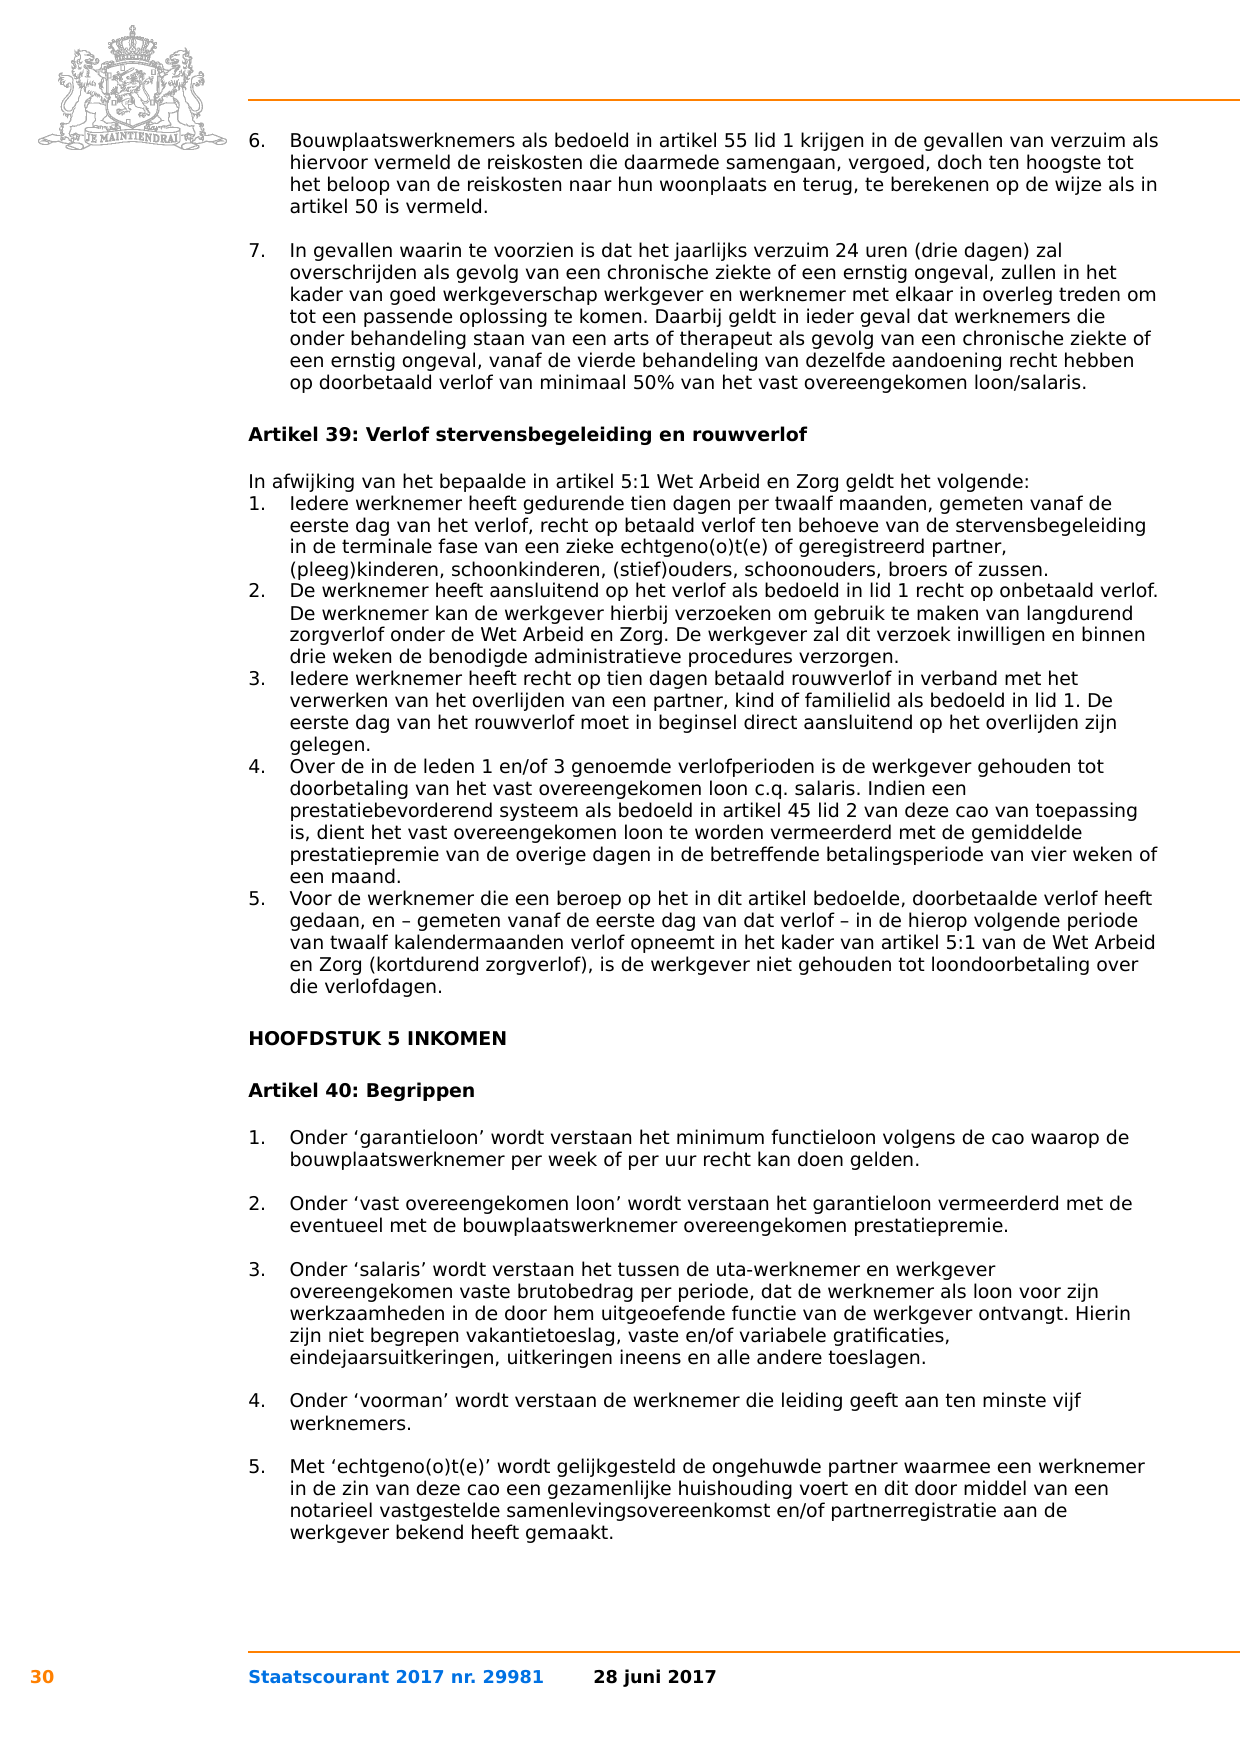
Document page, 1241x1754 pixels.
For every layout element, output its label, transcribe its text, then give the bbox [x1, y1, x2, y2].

text 3. Iedere werknemer heeft recht op tien dagen betaald rouwverlof in verband met het verwerken van het overlijden van een partner, kind of familielid als bedoeld in lid 1. De eerste dag van het rouwverlof moet in beginsel direct aansluitend op het overlijden zijn gelegen. [248, 668, 1163, 756]
picture [38, 25, 227, 150]
text 7. In gevallen waarin te voorzien is dat het jaarlijks verzuim 24 uren (drie dagen) zal overschrijden als gevolg van een chronische ziekte of een ernstig ongeval, zullen in het kader van goed werkgeverschap werkgever en werknemer met elkaar in overleg treden om tot een passende oplossing te komen. Daarbij geldt in ieder geval dat werknemers die onder behandeling staan van een arts of therapeut als gevolg van een chronische ziekte of een ernstig ongeval, vanaf de vierde behandeling van dezelfde aandoening recht hebben op doorbetaald verlof van minimaal 50% van het vast overeengekomen loon/salaris. [248, 240, 1163, 393]
subtitle HOOFDSTUK 5 INKOMEN [248, 1028, 1163, 1050]
text 3. Onder ‘salaris’ wordt verstaan het tussen de uta-werknemer en werkgever overeengekomen vaste brutobedrag per periode, dat de werknemer als loon voor zijn werkzaamheden in de door hem uitgeoefende functie van de werkgever ontvangt. Hierin zijn niet begrepen vakantietoeslag, vaste en/of variabele gratificaties, eindejaarsuitkeringen, uitkeringen ineens en alle andere toeslagen. [248, 1259, 1163, 1368]
text In afwijking van het bepaalde in artikel 5:1 Wet Arbeid en Zorg geldt het volgende: [248, 471, 1163, 492]
subtitle Artikel 40: Begrippen [248, 1080, 1163, 1102]
subtitle Artikel 39: Verlof stervensbegeleiding en rouwverlof [248, 423, 1163, 446]
text 4. Over de in de leden 1 en/of 3 genoemde verlofperioden is de werkgever gehouden tot doorbetaling van het vast overeengekomen loon c.q. salaris. Indien een prestatiebevorderend systeem als bedoeld in artikel 45 lid 2 van deze cao van toepassing is, dient het vast overeengekomen loon te worden vermeerderd met de gemiddelde prestatiepremie van de overige dagen in de betreffende betalingsperiode van vier weken of een maand. [248, 756, 1163, 888]
text 4. Onder ‘voorman’ wordt verstaan de werknemer die leiding geeft aan ten minste vijf werknemers. [248, 1390, 1163, 1434]
text 1. Iedere werknemer heeft gedurende tien dagen per twaalf maanden, gemeten vanaf de eerste dag van het verlof, recht op betaald verlof ten behoeve van de stervensbegeleiding in de terminale fase van een zieke echtgeno(o)t(e) of geregistreerd partner, (pleeg)kinderen, schoonkinderen, (stief)ouders, schoonouders, broers of zussen. [248, 492, 1163, 580]
text 5. Met ‘echtgeno(o)t(e)’ wordt gelijkgesteld de ongehuwde partner waarmee een werknemer in de zin van deze cao een gezamenlijke huishouding voert en dit door middel van een notarieel vastgestelde samenlevingsovereenkomst en/of partnerregistratie aan de werkgever bekend heeft gemaakt. [248, 1456, 1163, 1544]
text 2. Onder ‘vast overeengekomen loon’ wordt verstaan het garantieloon vermeerderd met de eventueel met de bouwplaatswerknemer overeengekomen prestatiepremie. [248, 1193, 1163, 1237]
text 6. Bouwplaatswerknemers als bedoeld in artikel 55 lid 1 krijgen in de gevallen van verzuim als hiervoor vermeld de reiskosten die daarmede samengaan, vergoed, doch ten hoogste tot het beloop van de reiskosten naar hun woonplaats en terug, te berekenen op de wijze als in artikel 50 is vermeld. [248, 130, 1163, 218]
text 5. Voor de werknemer die een beroep op het in dit artikel bedoelde, doorbetaalde verlof heeft gedaan, en – gemeten vanaf de eerste dag van dat verlof – in de hierop volgende periode van twaalf kalendermaanden verlof opneemt in het kader van artikel 5:1 van de Wet Arbeid en Zorg (kortdurend zorgverlof), is de werkgever niet gehouden tot loondoorbetaling over die verlofdagen. [248, 888, 1163, 998]
text 2. De werknemer heeft aansluitend op het verlof als bedoeld in lid 1 recht op onbetaald verlof. De werknemer kan de werkgever hierbij verzoeken om gebruik te maken van langdurend zorgverlof onder de Wet Arbeid en Zorg. De werkgever zal dit verzoek inwilligen en binnen drie weken de benodigde administratieve procedures verzorgen. [248, 580, 1163, 668]
text 1. Onder ‘garantieloon’ wordt verstaan het minimum functieloon volgens de cao waarop de bouwplaatswerknemer per week of per uur recht kan doen gelden. [248, 1127, 1163, 1171]
